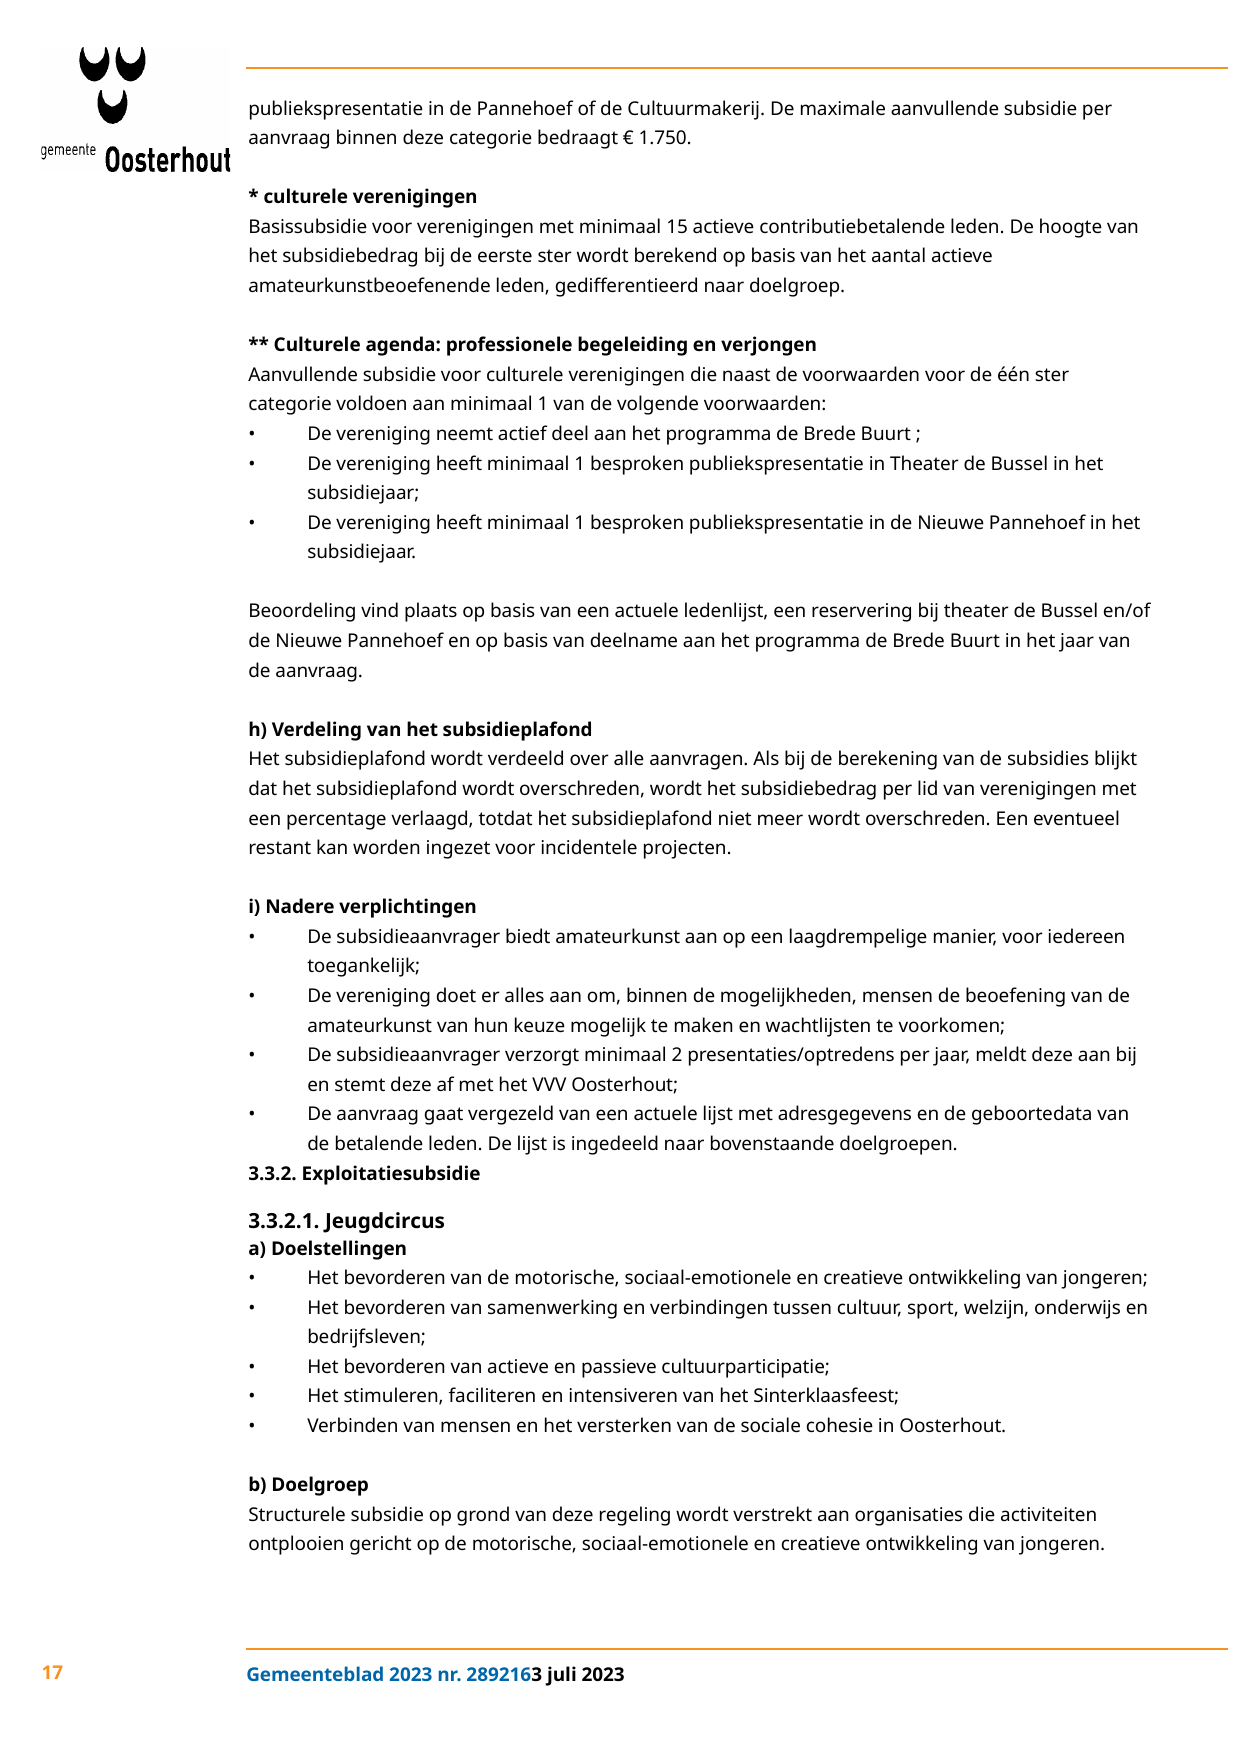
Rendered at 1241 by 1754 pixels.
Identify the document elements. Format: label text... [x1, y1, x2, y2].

text 3.3.2. Exploitatiesubsidie [248, 1160, 1152, 1186]
list De subsidieaanvrager biedt amateurkunst aan op een laagdrempelige manier, voor iedereen toegankelijk; [248, 923, 1152, 978]
text ** Culturele agenda: professionele begeleiding en verjongen [248, 331, 1152, 357]
text publiekspresentatie in de Pannehoef of de Cultuurmakerij. De maximale aanvullende subsidie per aanvraag binnen deze categorie bedraagt € 1.750. [248, 95, 1152, 150]
list De vereniging neemt actief deel aan het programma de Brede Buurt ; [248, 420, 1152, 446]
text h) Verdeling van het subsidieplafond [248, 716, 1152, 742]
text Structurele subsidie op grond van deze regeling wordt verstrekt aan organisaties die activiteiten ontplooien gericht op de motorische, sociaal-emotionele en creatieve ontwikkeling van jongeren. [248, 1501, 1152, 1556]
text Aanvullende subsidie voor culturele verenigingen die naast de voorwaarden voor de één ster categorie voldoen aan minimaal 1 van de volgende voorwaarden: [248, 361, 1152, 416]
picture [41, 47, 231, 172]
list Het bevorderen van samenwerking en verbindingen tussen cultuur, sport, welzijn, onderwijs en bedrijfsleven; [248, 1294, 1152, 1349]
list Het stimuleren, faciliteren en intensiveren van het Sinterklaasfeest; [248, 1383, 1152, 1408]
text Basissubsidie voor verenigingen met minimaal 15 actieve contributiebetalende leden. De hoogte van het subsidiebedrag bij de eerste ster wordt berekend op basis van het aantal actieve amateurkunstbeoefenende leden, gedifferentieerd naar doelgroep. [248, 213, 1152, 298]
text * culturele verenigingen [248, 183, 1152, 209]
list De vereniging heeft minimaal 1 besproken publiekspresentatie in Theater de Bussel in het subsidiejaar; [248, 450, 1152, 505]
list Verbinden van mensen en het versterken van de sociale cohesie in Oosterhout. [248, 1412, 1152, 1438]
list De aanvraag gaat vergezeld van een actuele lijst met adresgegevens en de geboortedata van de betalende leden. De lijst is ingedeeld naar bovenstaande doelgroepen. [248, 1101, 1152, 1156]
list Het bevorderen van de motorische, sociaal-emotionele en creatieve ontwikkeling van jongeren; [248, 1264, 1152, 1290]
list Het bevorderen van actieve en passieve cultuurparticipatie; [248, 1353, 1152, 1379]
list De vereniging doet er alles aan om, binnen de mogelijkheden, mensen de beoefening van de amateurkunst van hun keuze mogelijk te maken en wachtlijsten te voorkomen; [248, 982, 1152, 1038]
text b) Doelgroep [248, 1471, 1152, 1497]
text 3.3.2.1. Jeugdcircus [248, 1206, 1152, 1235]
text Het subsidieplafond wordt verdeeld over alle aanvragen. Als bij de berekening van de subsidies blijkt dat het subsidieplafond wordt overschreden, wordt het subsidiebedrag per lid van verenigingen met een percentage verlaagd, totdat het subsidieplafond niet meer wordt overschreden. Een eventueel restant kan worden ingezet voor incidentele projecten. [248, 746, 1152, 860]
text a) Doelstellingen [248, 1235, 1152, 1261]
list De subsidieaanvrager verzorgt minimaal 2 presentaties/optredens per jaar, meldt deze aan bij en stemt deze af met het VVV Oosterhout; [248, 1041, 1152, 1097]
text Beoordeling vind plaats op basis van een actuele ledenlijst, een reservering bij theater de Bussel en/of de Nieuwe Pannehoef en op basis van deelname aan het programma de Brede Buurt in het jaar van de aanvraag. [248, 598, 1152, 683]
list De vereniging heeft minimaal 1 besproken publiekspresentatie in de Nieuwe Pannehoef in het subsidiejaar. [248, 509, 1152, 564]
text i) Nadere verplichtingen [248, 893, 1152, 919]
